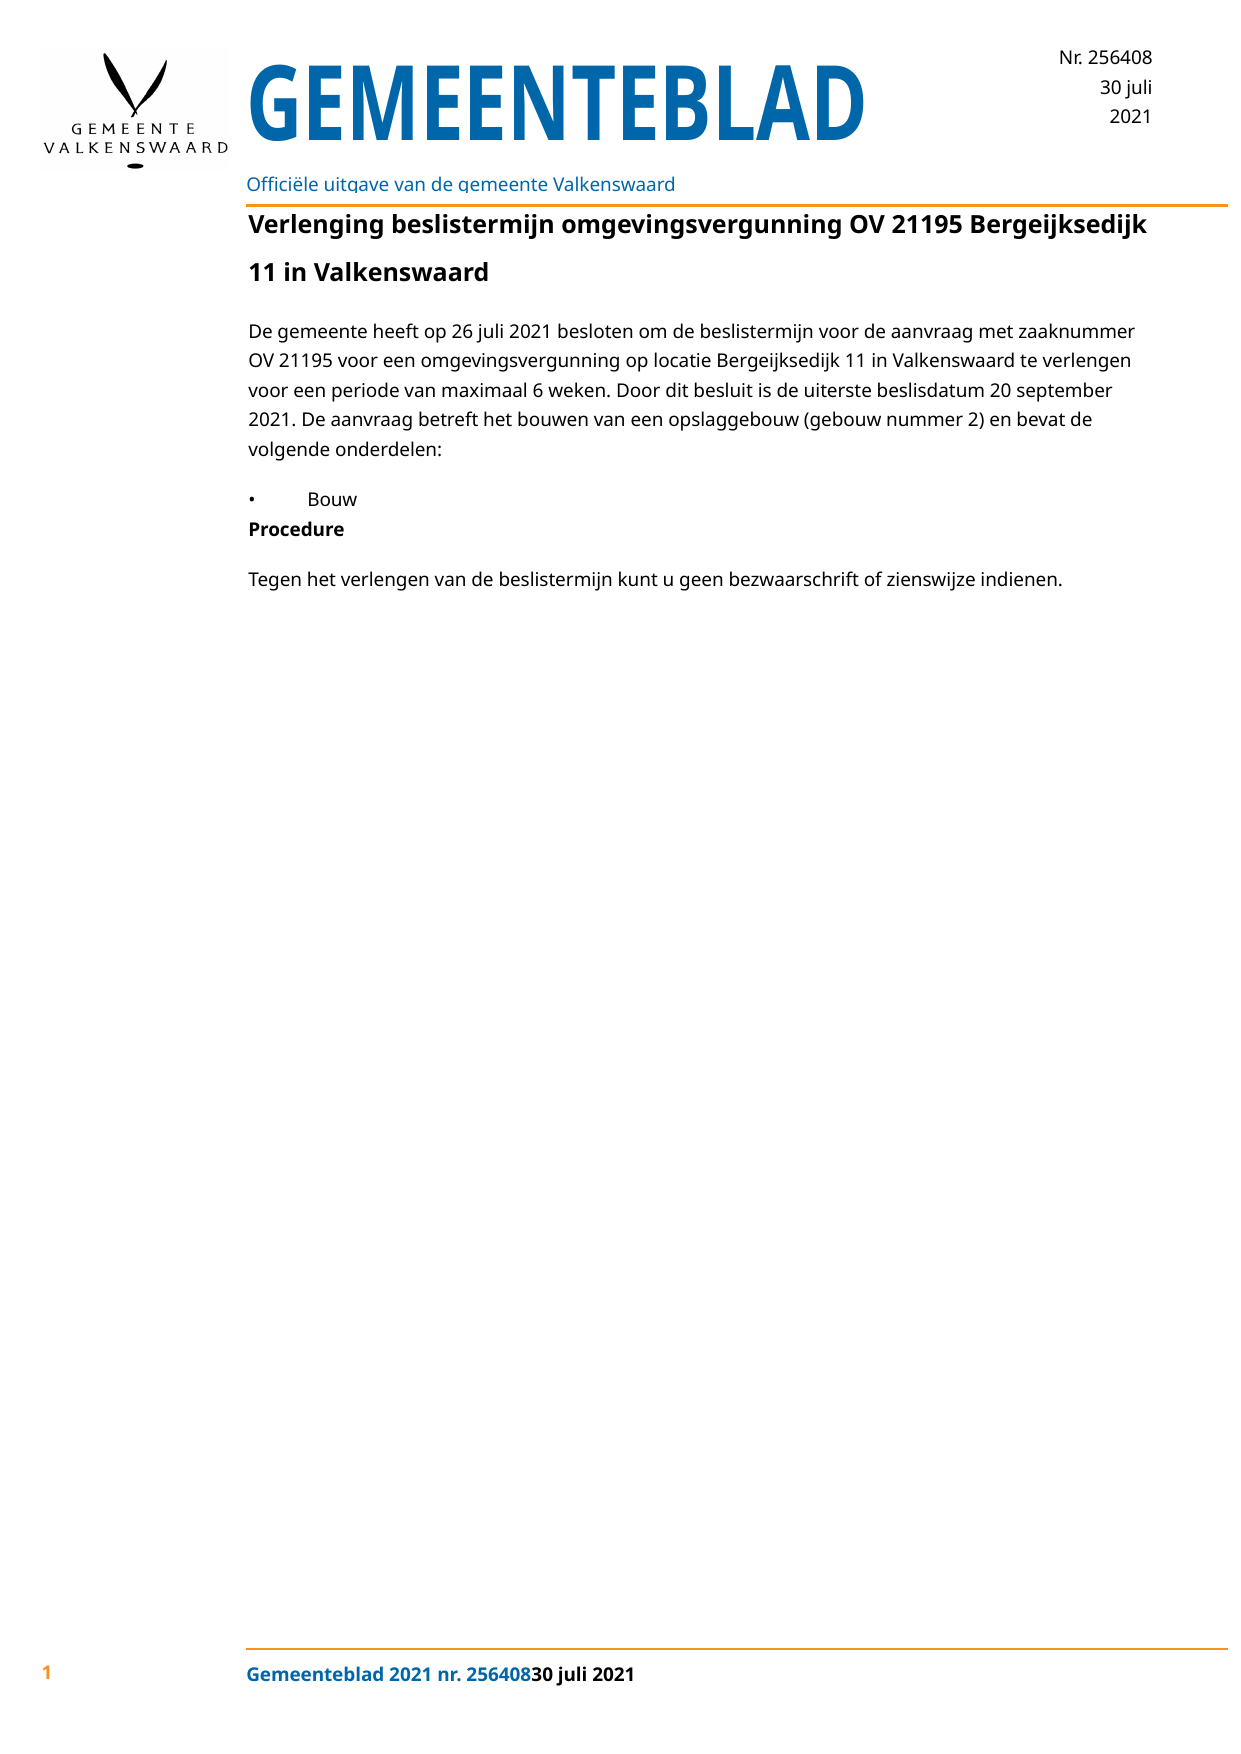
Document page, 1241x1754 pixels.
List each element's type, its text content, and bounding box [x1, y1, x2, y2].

text Procedure [248, 516, 1152, 542]
text Verlenging beslistermijn omgevingsvergunning OV 21195 Bergeijksedijk 11 in Valkenswaard [248, 207, 1152, 288]
picture [41, 47, 231, 172]
list Bouw [248, 487, 1152, 512]
text Tegen het verlengen van de beslistermijn kunt u geen bezwaarschrift of zienswijze indienen. [248, 567, 1152, 592]
text De gemeente heeft op 26 juli 2021 besloten om de beslistermijn voor de aanvraag met zaaknummer OV 21195 voor een omgevingsvergunning op locatie Bergeijksedijk 11 in Valkenswaard te verlengen voor een periode van maximaal 6 weken. Door dit besluit is de uiterste beslisdatum 20 september 2021. De aanvraag betreft het bouwen van een opslaggebouw (gebouw nummer 2) en bevat de volgende onderdelen: [248, 318, 1152, 462]
